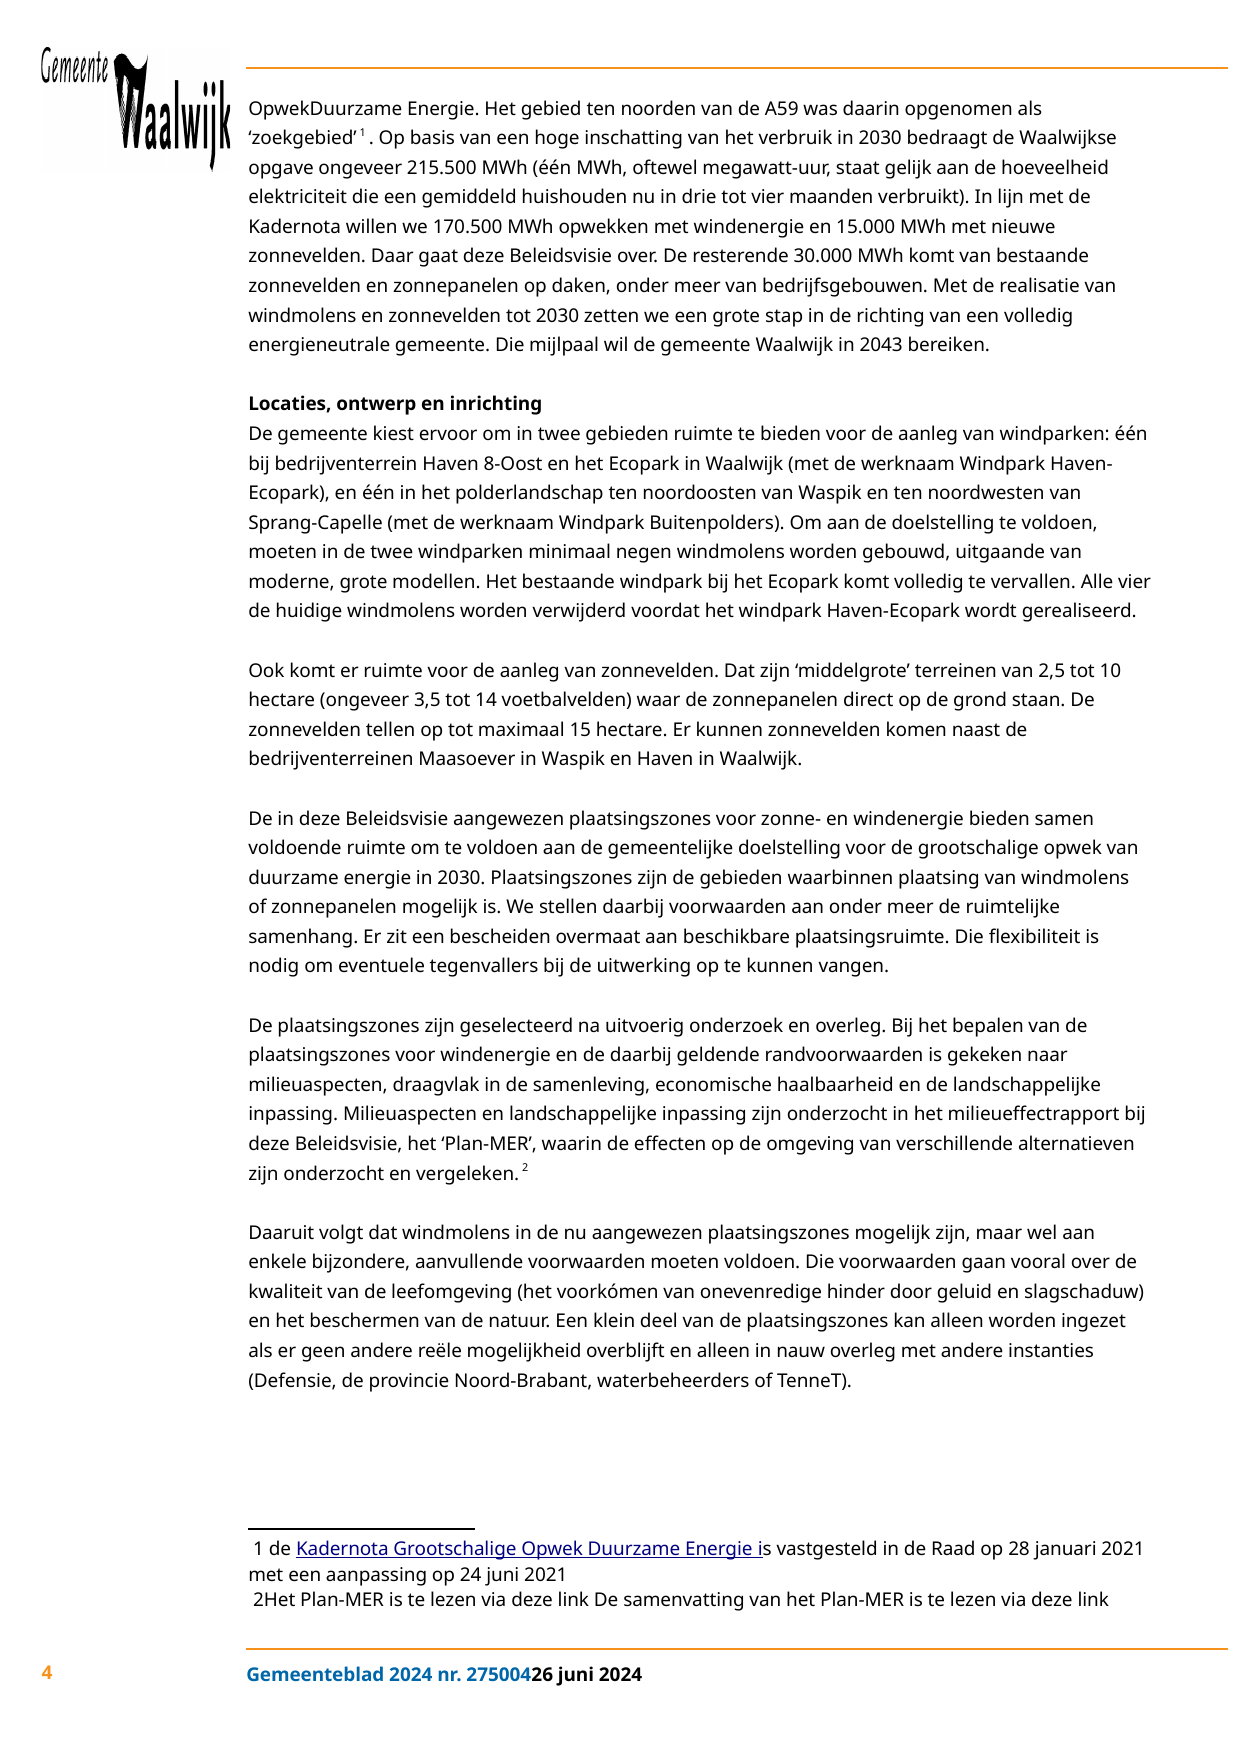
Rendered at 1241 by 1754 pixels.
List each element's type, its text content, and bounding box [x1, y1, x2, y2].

text Ook komt er ruimte voor de aanleg van zonnevelden. Dat zijn ‘middelgrote’ terreinen van 2,5 tot 10 hectare (ongeveer 3,5 tot 14 voetbalvelden) waar de zonnepanelen direct op de grond staan. De zonnevelden tellen op tot maximaal 15 hectare. Er kunnen zonnevelden komen naast de bedrijventerreinen Maasoever in Waspik en Haven in Waalwijk. [248, 657, 1152, 771]
text Daaruit volgt dat windmolens in de nu aangewezen plaatsingszones mogelijk zijn, maar wel aan enkele bijzondere, aanvullende voorwaarden moeten voldoen. Die voorwaarden gaan vooral over de kwaliteit van de leefomgeving (het voorkómen van onevenredige hinder door geluid en slagschaduw) en het beschermen van de natuur. Een klein deel van de plaatsingszones kan alleen worden ingezet als er geen andere reële mogelijkheid overblijft en alleen in nauw overleg met andere instanties (Defensie, de provincie Noord-Brabant, waterbeheerders of TenneT). [248, 1219, 1152, 1393]
text de Kadernota Grootschalige Opwek Duurzame Energie is vastgesteld in de Raad op 28 januari 2021 met een aanpassing op 24 juni 2021 [248, 1535, 1152, 1586]
text De gemeente kiest ervoor om in twee gebieden ruimte te bieden voor de aanleg van windparken: één bij bedrijventerrein Haven 8-Oost en het Ecopark in Waalwijk (met de werknaam Windpark Haven-Ecopark), en één in het polderlandschap ten noordoosten van Waspik en ten noordwesten van Sprang-Capelle (met de werknaam Windpark Buitenpolders). Om aan de doelstelling te voldoen, moeten in de twee windparken minimaal negen windmolens worden gebouwd, uitgaande van moderne, grote modellen. Het bestaande windpark bij het Ecopark komt volledig te vervallen. Alle vier de huidige windmolens worden verwijderd voordat het windpark Haven-Ecopark wordt gerealiseerd. [248, 420, 1152, 623]
text De plaatsingszones zijn geselecteerd na uitvoerig onderzoek en overleg. Bij het bepalen van de plaatsingszones voor windenergie en de daarbij geldende randvoorwaarden is gekeken naar milieuaspecten, draagvlak in de samenleving, economische haalbaarheid en de landschappelijke inpassing. Milieuaspecten en landschappelijke inpassing zijn onderzocht in het milieueffectrapport bij deze Beleidsvisie, het ‘Plan-MER’, waarin de effecten op de omgeving van verschillende alternatieven zijn onderzocht en vergeleken. [248, 1012, 1152, 1186]
text Het Plan-MER is te lezen via deze link De samenvatting van het Plan-MER is te lezen via deze link [248, 1586, 1152, 1612]
text Locaties, ontwerp en inrichting [248, 391, 1152, 416]
text OpwekDuurzame Energie. Het gebied ten noorden van de A59 was daarin opgenomen als ‘zoekgebied’. Op basis van een hoge inschatting van het verbruik in 2030 bedraagt de Waalwijkse opgave ongeveer 215.500 MWh (één MWh, oftewel megawatt-uur, staat gelijk aan de hoeveelheid elektriciteit die een gemiddeld huishouden nu in drie tot vier maanden verbruikt). In lijn met de Kadernota willen we 170.500 MWh opwekken met windenergie en 15.000 MWh met nieuwe zonnevelden. Daar gaat deze Beleidsvisie over. De resterende 30.000 MWh komt van bestaande zonnevelden en zonnepanelen op daken, onder meer van bedrijfsgebouwen. Met de realisatie van windmolens en zonnevelden tot 2030 zetten we een grote stap in de richting van een volledig energieneutrale gemeente. Die mijlpaal wil de gemeente Waalwijk in 2043 bereiken. [248, 95, 1152, 357]
picture [41, 47, 231, 172]
text De in deze Beleidsvisie aangewezen plaatsingszones voor zonne- en windenergie bieden samen voldoende ruimte om te voldoen aan de gemeentelijke doelstelling voor de grootschalige opwek van duurzame energie in 2030. Plaatsingszones zijn de gebieden waarbinnen plaatsing van windmolens of zonnepanelen mogelijk is. We stellen daarbij voorwaarden aan onder meer de ruimtelijke samenhang. Er zit een bescheiden overmaat aan beschikbare plaatsingsruimte. Die flexibiliteit is nodig om eventuele tegenvallers bij de uitwerking op te kunnen vangen. [248, 805, 1152, 978]
